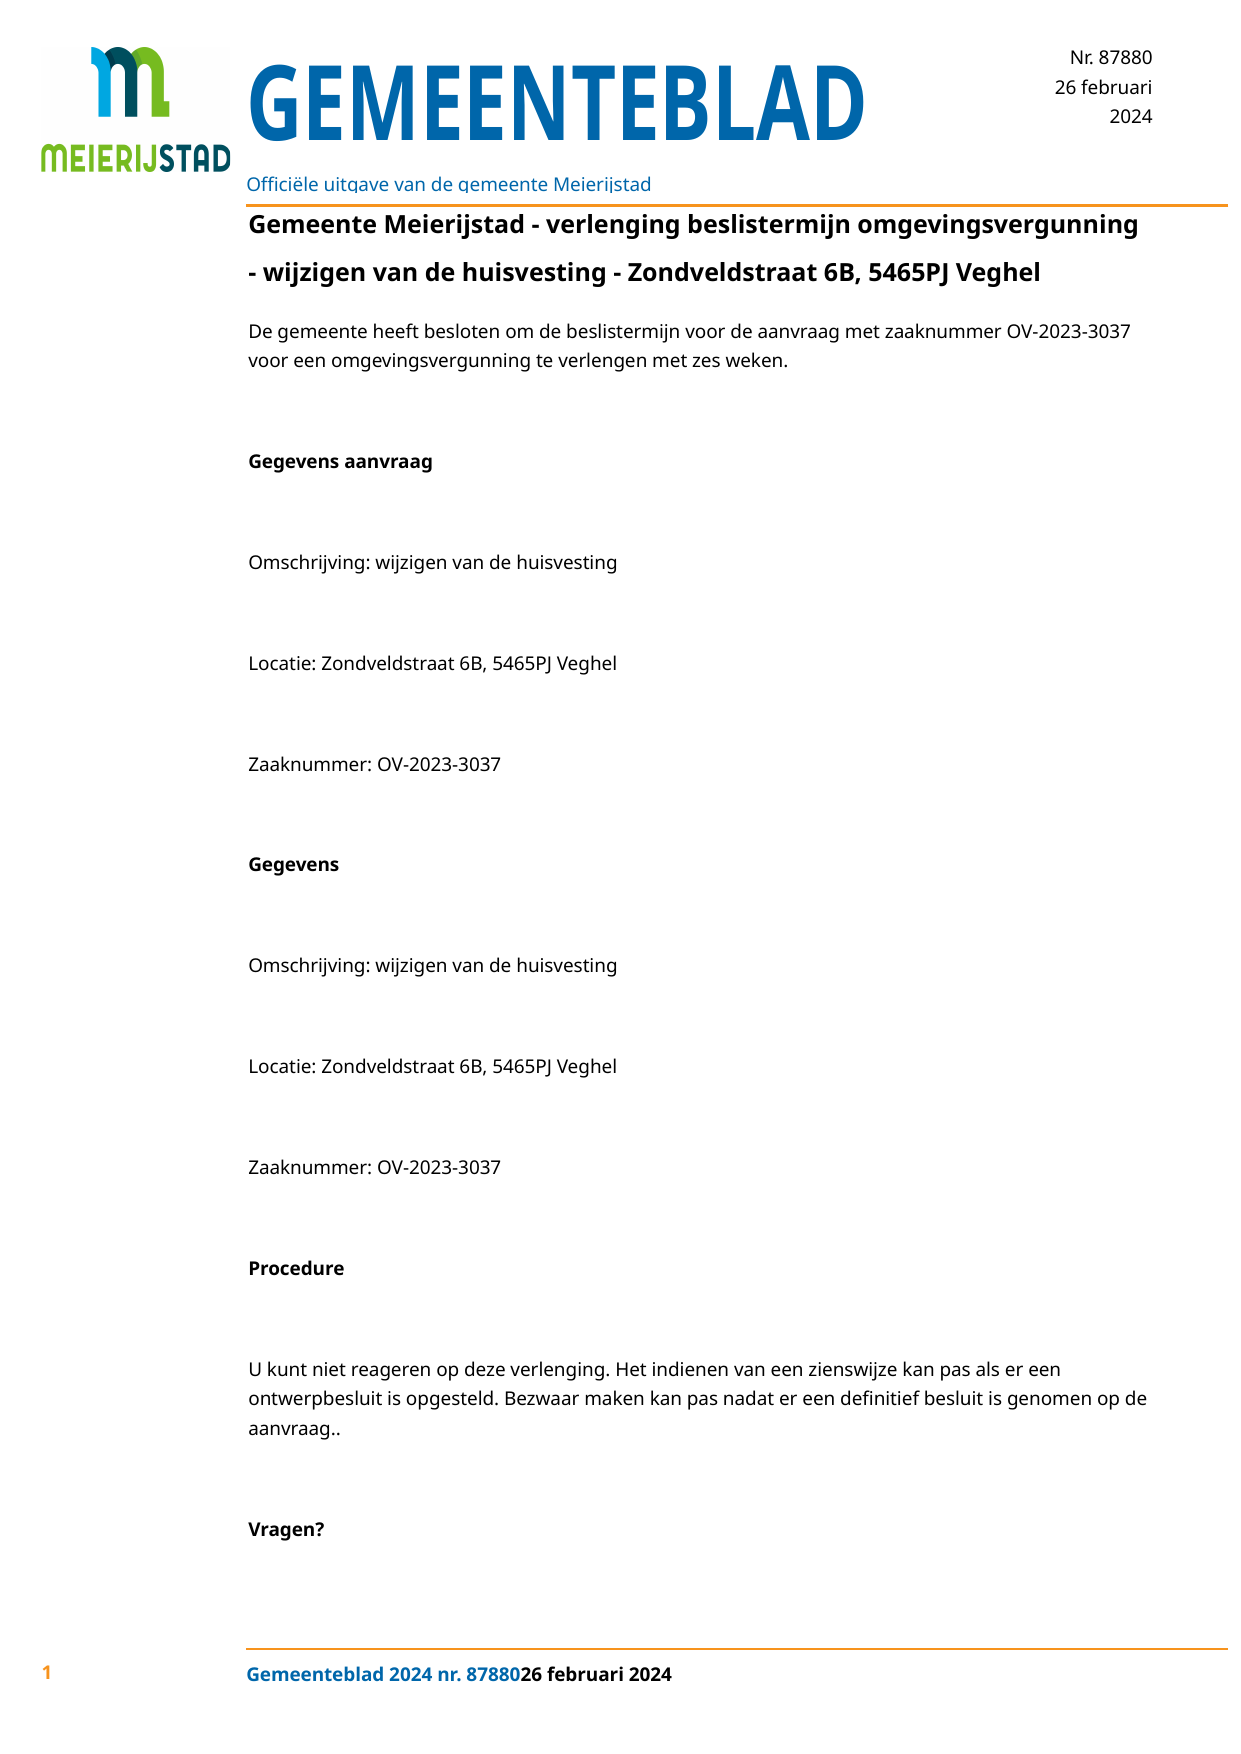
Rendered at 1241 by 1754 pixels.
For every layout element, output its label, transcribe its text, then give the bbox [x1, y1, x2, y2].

text Gemeente Meierijstad - verlenging beslistermijn omgevingsvergunning - wijzigen van de huisvesting - Zondveldstraat 6B, 5465PJ Veghel [248, 207, 1152, 288]
picture [41, 47, 231, 172]
text Omschrijving: wijzigen van de huisvesting [248, 549, 1152, 575]
text Gegevens [248, 852, 1152, 877]
text Procedure [248, 1255, 1152, 1281]
text Gegevens aanvraag [248, 448, 1152, 474]
text Locatie: Zondveldstraat 6B, 5465PJ Veghel [248, 1053, 1152, 1079]
text De gemeente heeft besloten om de beslistermijn voor de aanvraag met zaaknummer OV-2023-3037 voor een omgevingsvergunning te verlengen met zes weken. [248, 318, 1152, 373]
text Zaaknummer: OV-2023-3037 [248, 751, 1152, 777]
text Locatie: Zondveldstraat 6B, 5465PJ Veghel [248, 650, 1152, 676]
text Omschrijving: wijzigen van de huisvesting [248, 952, 1152, 978]
text Vragen? [248, 1516, 1152, 1542]
text U kunt niet reageren op deze verlenging. Het indienen van een zienswijze kan pas als er een ontwerpbesluit is opgesteld. Bezwaar maken kan pas nadat er een definitief besluit is genomen op de aanvraag.. [248, 1356, 1152, 1441]
text Zaaknummer: OV-2023-3037 [248, 1154, 1152, 1180]
